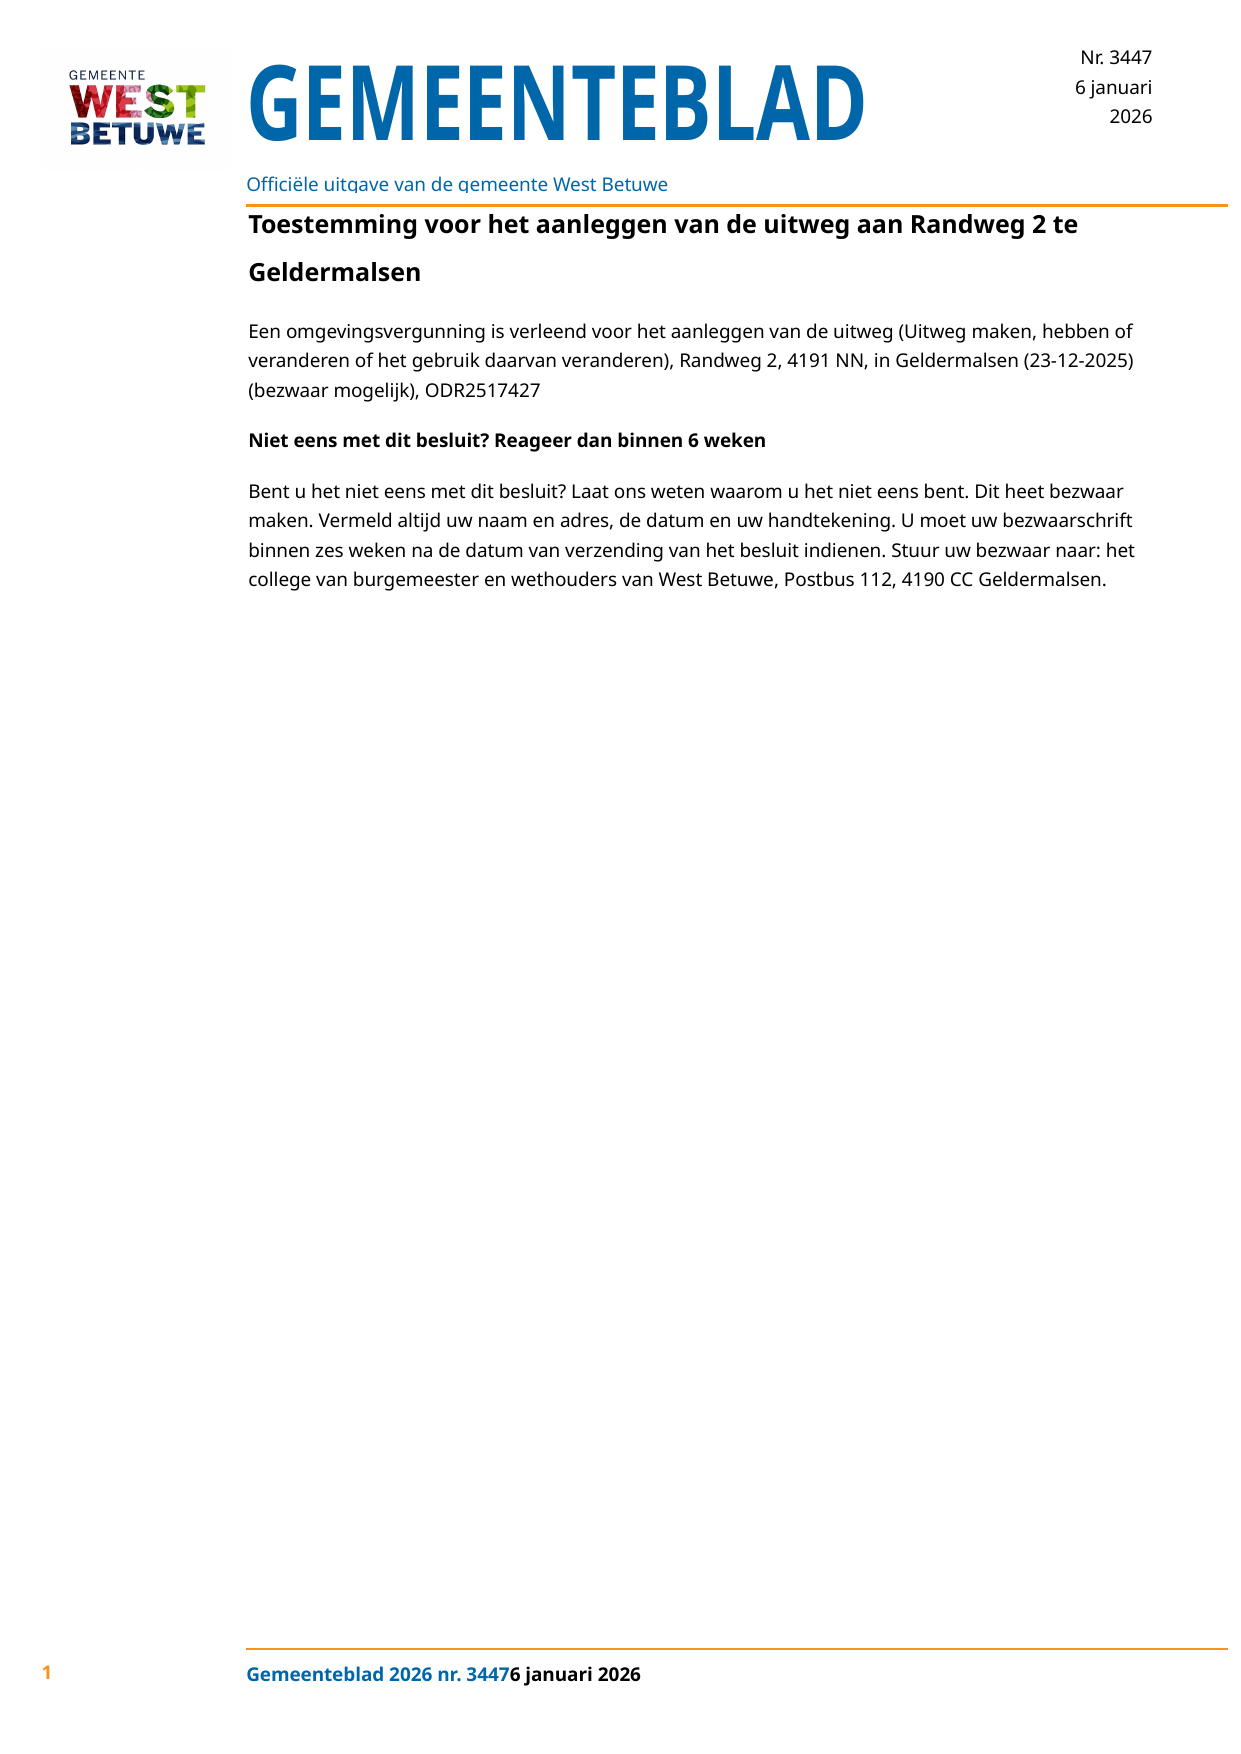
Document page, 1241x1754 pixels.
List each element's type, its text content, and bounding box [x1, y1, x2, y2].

text Toestemming voor het aanleggen van de uitweg aan Randweg 2 te Geldermalsen [248, 207, 1152, 288]
text Een omgevingsvergunning is verleend voor het aanleggen van de uitweg (Uitweg maken, hebben of veranderen of het gebruik daarvan veranderen), Randweg 2, 4191 NN, in Geldermalsen (23-12-2025) (bezwaar mogelijk), ODR2517427 [248, 318, 1152, 403]
text Bent u het niet eens met dit besluit? Laat ons weten waarom u het niet eens bent. Dit heet bezwaar maken. Vermeld altijd uw naam en adres, de datum en uw handtekening. U moet uw bezwaarschrift binnen zes weken na de datum van verzending van het besluit indienen. Stuur uw bezwaar naar: het college van burgemeester en wethouders van West Betuwe, Postbus 112, 4190 CC Geldermalsen. [248, 478, 1152, 592]
picture [41, 47, 231, 172]
text Niet eens met dit besluit? Reageer dan binnen 6 weken [248, 427, 1152, 453]
